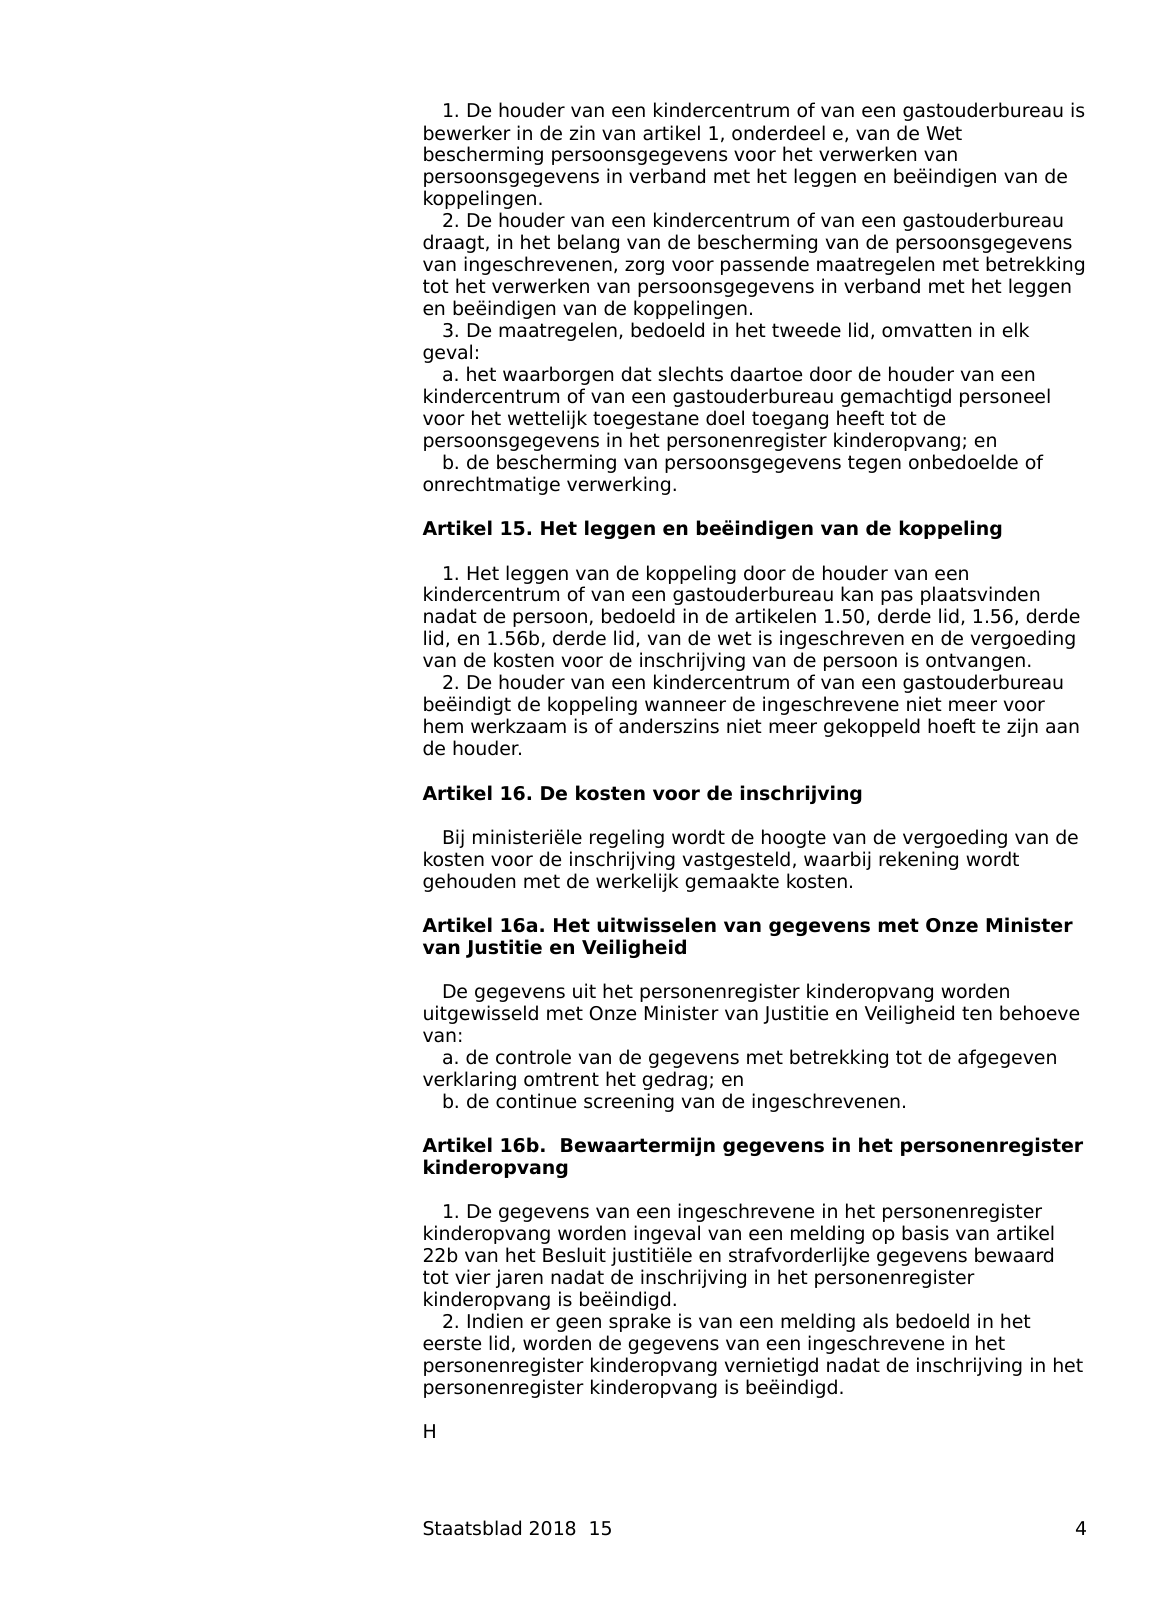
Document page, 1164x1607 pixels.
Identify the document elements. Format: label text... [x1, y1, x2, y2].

subtitle Artikel 16a. Het uitwisselen van gegevens met Onze Minister van Justitie en Veiligheid [422, 915, 1087, 959]
subtitle Artikel 16. De kosten voor de inschrijving [422, 782, 1087, 804]
subtitle Artikel 15. Het leggen en beëindigen van de koppeling [422, 518, 1087, 540]
text H [422, 1421, 1087, 1443]
text 2. Indien er geen sprake is van een melding als bedoeld in het eerste lid, worden de gegevens van een ingeschrevene in het personenregister kinderopvang vernietigd nadat de inschrijving in het personenregister kinderopvang is beëindigd. [422, 1311, 1087, 1399]
text Bij ministeriële regeling wordt de hoogte van de vergoeding van de kosten voor de inschrijving vastgesteld, waarbij rekening wordt gehouden met de werkelijk gemaakte kosten. [422, 827, 1087, 892]
text a. het waarborgen dat slechts daartoe door de houder van een kindercentrum of van een gastouderbureau gemachtigd personeel voor het wettelijk toegestane doel toegang heeft tot de persoonsgegevens in het personenregister kinderopvang; en [422, 364, 1087, 452]
text a. de controle van de gegevens met betrekking tot de afgegeven verklaring omtrent het gedrag; en [422, 1047, 1087, 1091]
text b. de bescherming van persoonsgegevens tegen onbedoelde of onrechtmatige verwerking. [422, 452, 1087, 496]
subtitle Artikel 16b. Bewaartermijn gegevens in het personenregister kinderopvang [422, 1135, 1087, 1179]
text 2. De houder van een kindercentrum of van een gastouderbureau beëindigt de koppeling wanneer de ingeschrevene niet meer voor hem werkzaam is of anderszins niet meer gekoppeld hoeft te zijn aan de houder. [422, 672, 1087, 760]
text De gegevens uit het personenregister kinderopvang worden uitgewisseld met Onze Minister van Justitie en Veiligheid ten behoeve van: [422, 981, 1087, 1047]
text 2. De houder van een kindercentrum of van een gastouderbureau draagt, in het belang van de bescherming van de persoonsgegevens van ingeschrevenen, zorg voor passende maatregelen met betrekking tot het verwerken van persoonsgegevens in verband met het leggen en beëindigen van de koppelingen. [422, 210, 1087, 320]
text 1. De houder van een kindercentrum of van een gastouderbureau is bewerker in de zin van artikel 1, onderdeel e, van de Wet bescherming persoonsgegevens voor het verwerken van persoonsgegevens in verband met het leggen en beëindigen van de koppelingen. [422, 100, 1087, 210]
text 1. De gegevens van een ingeschrevene in het personenregister kinderopvang worden ingeval van een melding op basis van artikel 22b van het Besluit justitiële en strafvorderlijke gegevens bewaard tot vier jaren nadat de inschrijving in het personenregister kinderopvang is beëindigd. [422, 1201, 1087, 1311]
text b. de continue screening van de ingeschrevenen. [422, 1091, 1087, 1113]
text 1. Het leggen van de koppeling door de houder van een kindercentrum of van een gastouderbureau kan pas plaatsvinden nadat de persoon, bedoeld in de artikelen 1.50, derde lid, 1.56, derde lid, en 1.56b, derde lid, van de wet is ingeschreven en de vergoeding van de kosten voor de inschrijving van de persoon is ontvangen. [422, 562, 1087, 672]
text 3. De maatregelen, bedoeld in het tweede lid, omvatten in elk geval: [422, 320, 1087, 364]
